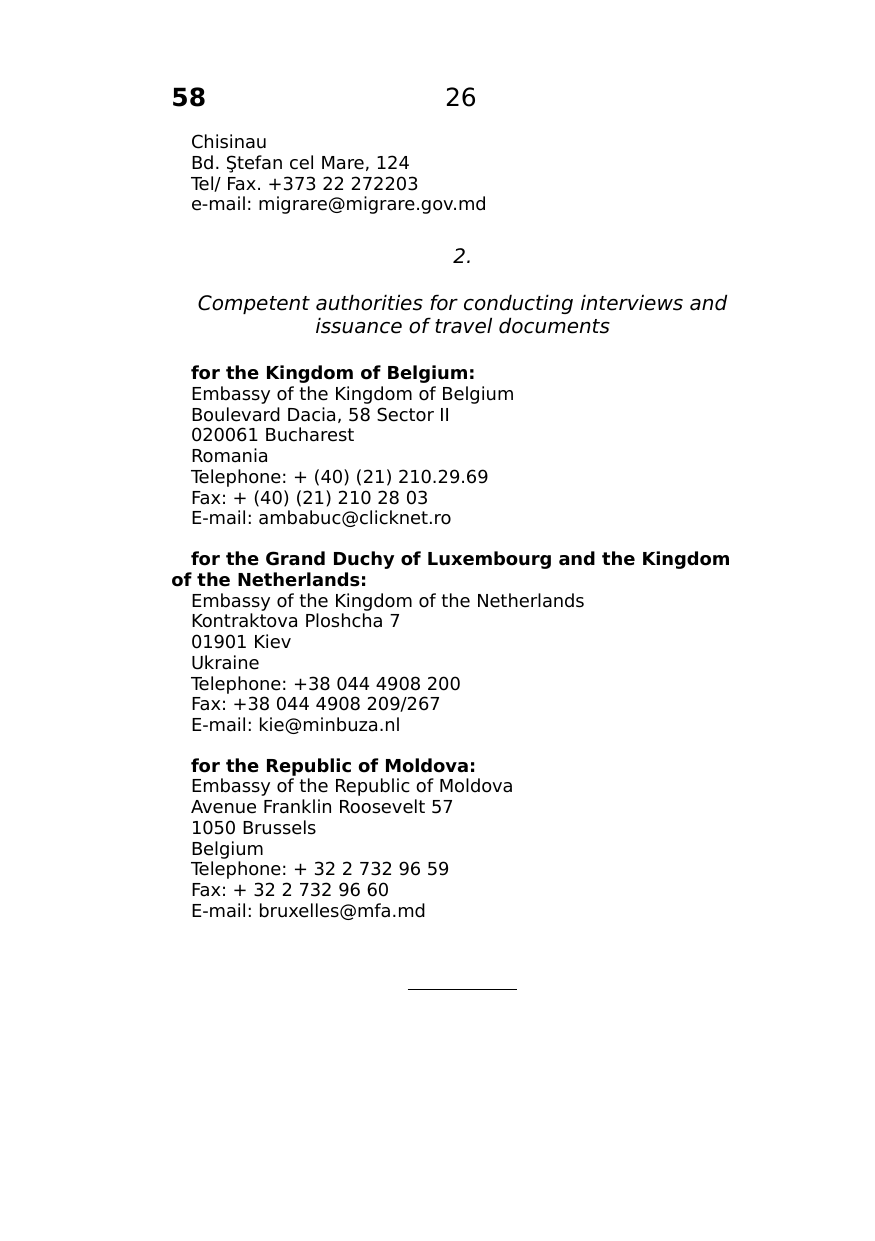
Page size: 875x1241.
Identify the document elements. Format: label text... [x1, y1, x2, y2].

text Embassy of the Kingdom of the Netherlands [171, 590, 756, 611]
text Bd. Ştefan cel Mare, 124 [171, 153, 756, 173]
text Telephone: + (40) (21) 210.29.69 [171, 467, 756, 487]
text for the Kingdom of Belgium: [171, 363, 756, 384]
text Chisinau [171, 132, 756, 153]
text for the Republic of Moldova: [171, 756, 756, 776]
text for the Grand Duchy of Luxembourg and the Kingdom of the Netherlands: [171, 549, 756, 590]
text E-mail: bruxelles@mfa.md [171, 901, 756, 921]
text Fax: +38 044 4908 209/267 [171, 694, 756, 715]
text Telephone: + 32 2 732 96 59 [171, 859, 756, 880]
text E-mail: ambabuc@clicknet.ro [171, 508, 756, 529]
text Embassy of the Kingdom of Belgium [171, 384, 756, 404]
text E-mail: kie@minbuza.nl [171, 715, 756, 736]
text Kontraktova Ploshcha 7 [171, 611, 756, 632]
text e-mail: migrare@migrare.gov.md [171, 194, 756, 215]
text Fax: + (40) (21) 210 28 03 [171, 487, 756, 508]
subtitle 2. Competent authorities for conducting interviews and issuance of travel documents [171, 245, 756, 338]
text Ukraine [171, 653, 756, 673]
text Avenue Franklin Roosevelt 57 [171, 797, 756, 818]
text Boulevard Dacia, 58 Sector II [171, 404, 756, 425]
text Tel/ Fax. +373 22 272203 [171, 173, 756, 194]
text Embassy of the Republic of Moldova [171, 776, 756, 797]
text Fax: + 32 2 732 96 60 [171, 880, 756, 901]
text 020061 Bucharest [171, 425, 756, 446]
text Belgium [171, 838, 756, 859]
text Telephone: +38 044 4908 200 [171, 673, 756, 694]
text 01901 Kiev [171, 632, 756, 653]
text Romania [171, 446, 756, 467]
text 1050 Brussels [171, 818, 756, 838]
